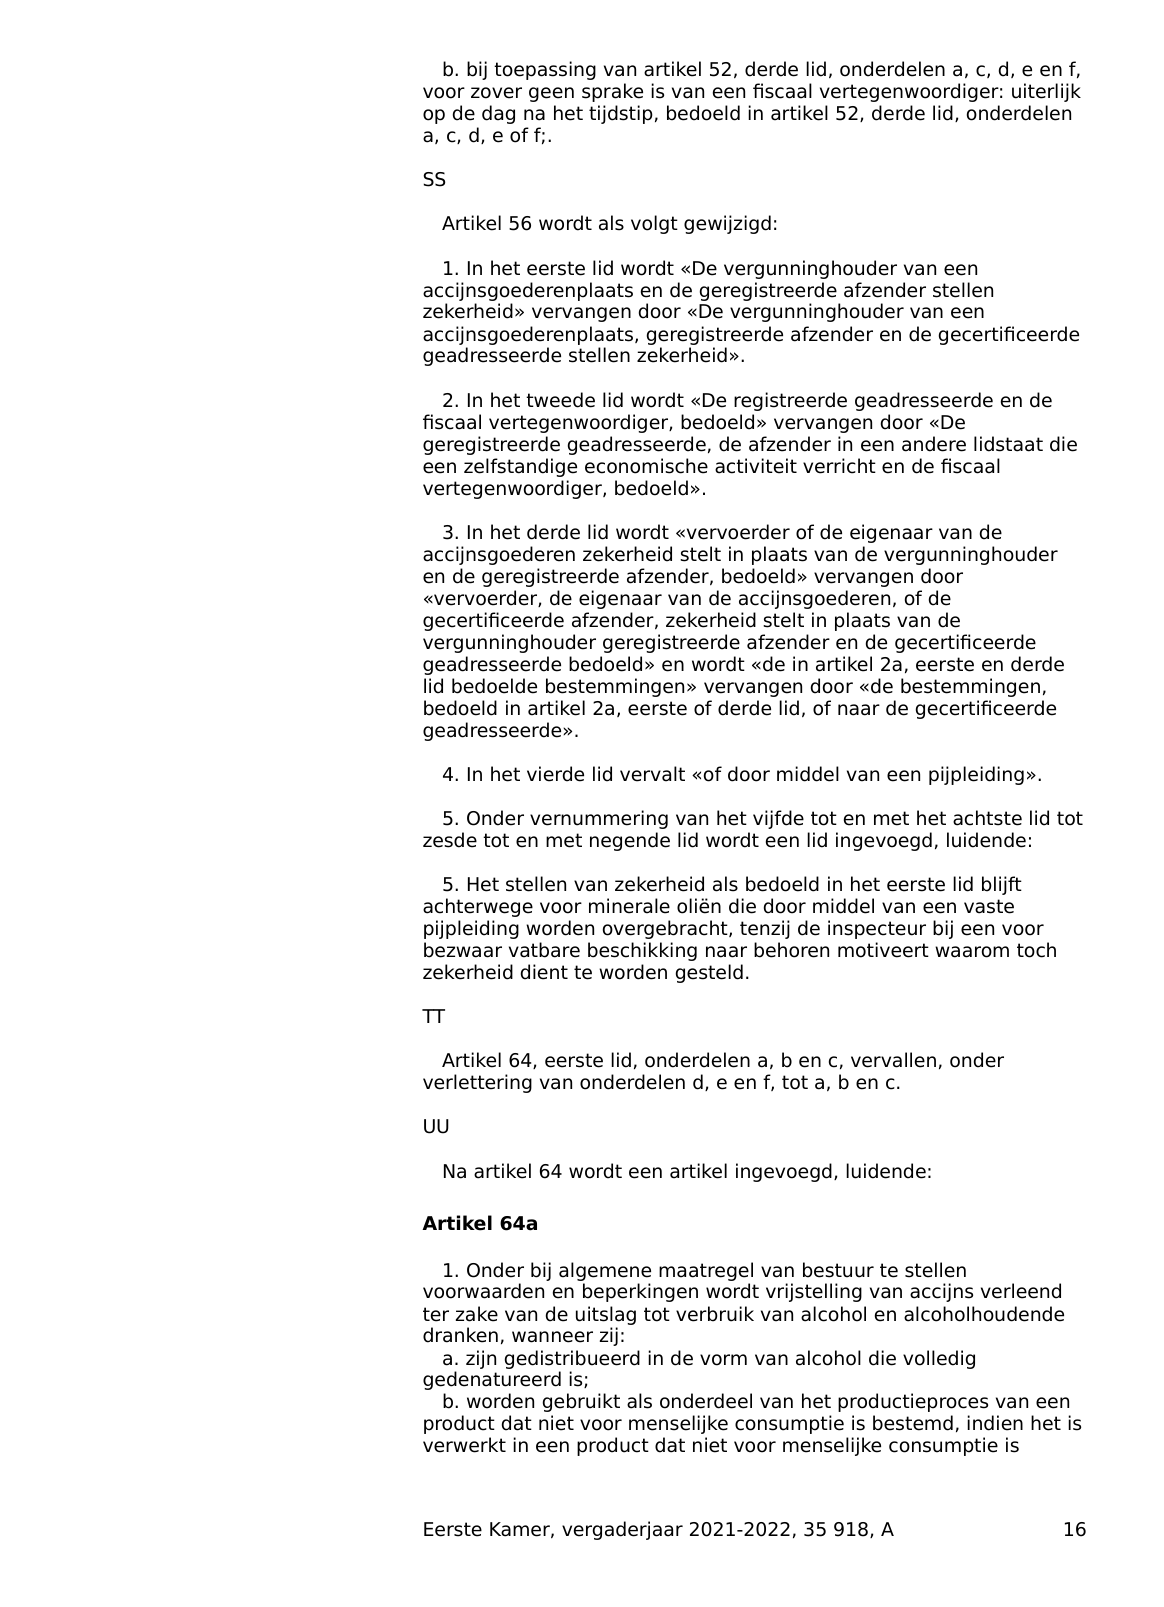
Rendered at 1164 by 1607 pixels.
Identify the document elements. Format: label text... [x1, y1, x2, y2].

text 5. Het stellen van zekerheid als bedoeld in het eerste lid blijft achterwege voor minerale oliën die door middel van een vaste pijpleiding worden overgebracht, tenzij de inspecteur bij een voor bezwaar vatbare beschikking naar behoren motiveert waarom toch zekerheid dient te worden gesteld. [422, 874, 1087, 984]
text 1. In het eerste lid wordt «De vergunninghouder van een accijnsgoederenplaats en de geregistreerde afzender stellen zekerheid» vervangen door «De vergunninghouder van een accijnsgoederenplaats, geregistreerde afzender en de gecertificeerde geadresseerde stellen zekerheid». [422, 257, 1087, 367]
text 4. In het vierde lid vervalt «of door middel van een pijpleiding». [422, 764, 1087, 786]
text UU [422, 1116, 1087, 1138]
text Artikel 56 wordt als volgt gewijzigd: [422, 213, 1087, 235]
text Na artikel 64 wordt een artikel ingevoegd, luidende: [422, 1161, 1087, 1182]
text 5. Onder vernummering van het vijfde tot en met het achtste lid tot zesde tot en met negende lid wordt een lid ingevoegd, luidende: [422, 808, 1087, 852]
subtitle Artikel 64a [422, 1212, 1087, 1234]
text TT [422, 1006, 1087, 1028]
text 1. Onder bij algemene maatregel van bestuur te stellen voorwaarden en beperkingen wordt vrijstelling van accijns verleend ter zake van de uitslag tot verbruik van alcohol en alcoholhoudende dranken, wanneer zij: [422, 1259, 1087, 1347]
text a. zijn gedistribueerd in de vorm van alcohol die volledig gedenatureerd is; [422, 1347, 1087, 1391]
text b. worden gebruikt als onderdeel van het productieproces van een product dat niet voor menselijke consumptie is bestemd, indien het is verwerkt in een product dat niet voor menselijke consumptie is [422, 1391, 1087, 1457]
text 2. In het tweede lid wordt «De registreerde geadresseerde en de fiscaal vertegenwoordiger, bedoeld» vervangen door «De geregistreerde geadresseerde, de afzender in een andere lidstaat die een zelfstandige economische activiteit verricht en de fiscaal vertegenwoordiger, bedoeld». [422, 389, 1087, 499]
text SS [422, 169, 1087, 191]
text b. bij toepassing van artikel 52, derde lid, onderdelen a, c, d, e en f, voor zover geen sprake is van een fiscaal vertegenwoordiger: uiterlijk op de dag na het tijdstip, bedoeld in artikel 52, derde lid, onderdelen a, c, d, e of f;. [422, 59, 1087, 147]
text Artikel 64, eerste lid, onderdelen a, b en c, vervallen, onder verlettering van onderdelen d, e en f, tot a, b en c. [422, 1050, 1087, 1094]
text 3. In het derde lid wordt «vervoerder of de eigenaar van de accijnsgoederen zekerheid stelt in plaats van de vergunninghouder en de geregistreerde afzender, bedoeld» vervangen door «vervoerder, de eigenaar van de accijnsgoederen, of de gecertificeerde afzender, zekerheid stelt in plaats van de vergunninghouder geregistreerde afzender en de gecertificeerde geadresseerde bedoeld» en wordt «de in artikel 2a, eerste en derde lid bedoelde bestemmingen» vervangen door «de bestemmingen, bedoeld in artikel 2a, eerste of derde lid, of naar de gecertificeerde geadresseerde». [422, 522, 1087, 741]
